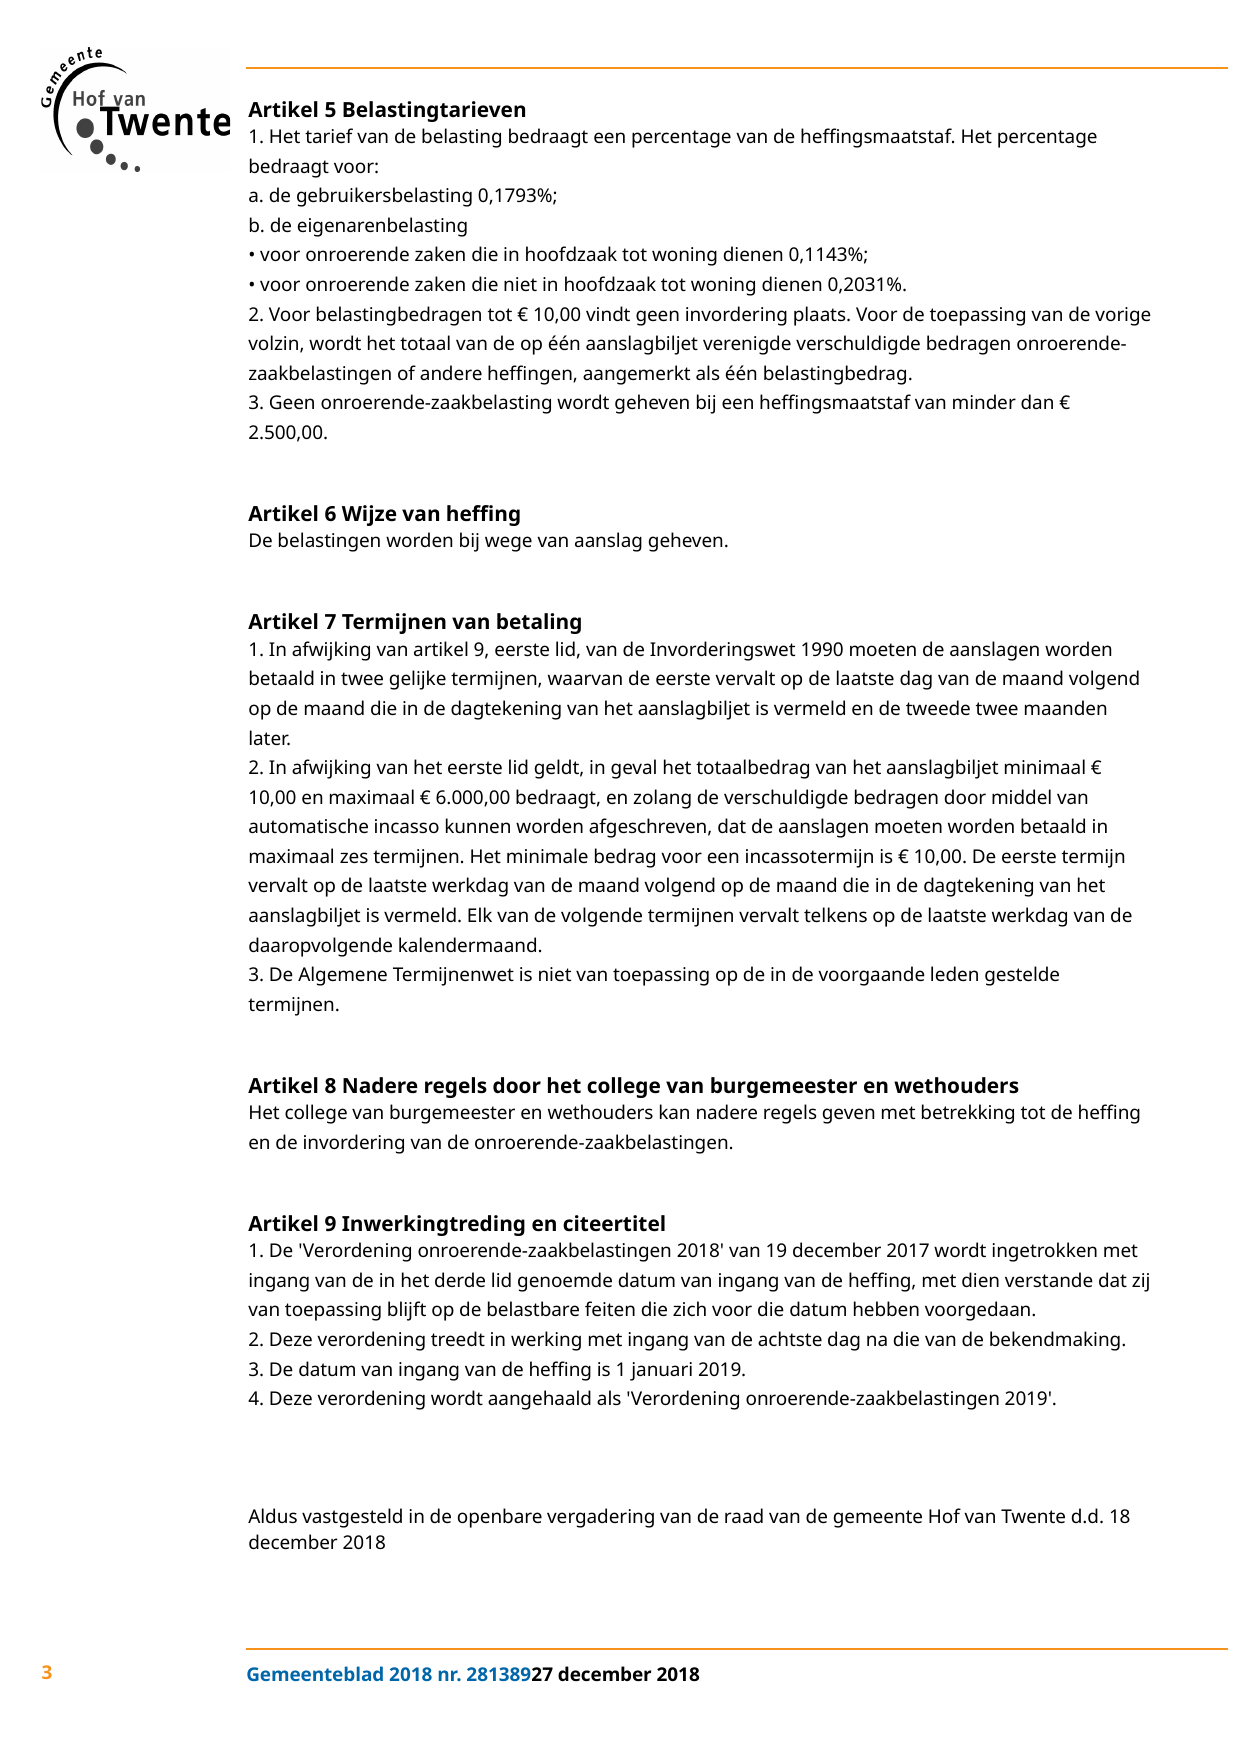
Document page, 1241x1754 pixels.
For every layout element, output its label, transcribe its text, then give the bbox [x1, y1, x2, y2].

text Artikel 5 Belastingtarieven [248, 95, 1152, 123]
text Aldus vastgesteld in de openbare vergadering van de raad van de gemeente Hof van Twente d.d. 18 december 2018 [248, 1504, 1152, 1555]
text 2. Voor belastingbedragen tot € 10,00 vindt geen invordering plaats. Voor de toepassing van de vorige volzin, wordt het totaal van de op één aanslagbiljet verenigde verschuldigde bedragen onroerende-zaakbelastingen of andere heffingen, aangemerkt als één belastingbedrag. [248, 301, 1152, 386]
text 3. De Algemene Termijnenwet is niet van toepassing op de in de voorgaande leden gestelde termijnen. [248, 961, 1152, 1017]
text 3. De datum van ingang van de heffing is 1 januari 2019. [248, 1356, 1152, 1381]
text 2. In afwijking van het eerste lid geldt, in geval het totaalbedrag van het aanslagbiljet minimaal € 10,00 en maximaal € 6.000,00 bedraagt, en zolang de verschuldigde bedragen door middel van automatische incasso kunnen worden afgeschreven, dat de aanslagen moeten worden betaald in maximaal zes termijnen. Het minimale bedrag voor een incassotermijn is € 10,00. De eerste termijn vervalt op de laatste werkdag van de maand volgend op de maand die in de dagtekening van het aanslagbiljet is vermeld. Elk van de volgende termijnen vervalt telkens op de laatste werkdag van de daaropvolgende kalendermaand. [248, 754, 1152, 957]
text 1. In afwijking van artikel 9, eerste lid, van de Invorderingswet 1990 moeten de aanslagen worden betaald in twee gelijke termijnen, waarvan de eerste vervalt op de laatste dag van de maand volgend op de maand die in de dagtekening van het aanslagbiljet is vermeld en de tweede twee maanden later. [248, 636, 1152, 750]
text 2. Deze verordening treedt in werking met ingang van de achtste dag na die van de bekendmaking. [248, 1326, 1152, 1352]
text 1. De 'Verordening onroerende-zaakbelastingen 2018' van 19 december 2017 wordt ingetrokken met ingang van de in het derde lid genoemde datum van ingang van de heffing, met dien verstande dat zij van toepassing blijft op de belastbare feiten die zich voor die datum hebben voorgedaan. [248, 1237, 1152, 1322]
text Artikel 9 Inwerkingtreding en citeertitel [248, 1209, 1152, 1237]
text Artikel 6 Wijze van heffing [248, 499, 1152, 527]
text a. de gebruikersbelasting 0,1793%; [248, 182, 1152, 208]
text 1. Het tarief van de belasting bedraagt een percentage van de heffingsmaatstaf. Het percentage bedraagt voor: [248, 123, 1152, 178]
text b. de eigenarenbelasting [248, 212, 1152, 238]
text Artikel 7 Termijnen van betaling [248, 607, 1152, 636]
text 4. Deze verordening wordt aangehaald als 'Verordening onroerende-zaakbelastingen 2019'. [248, 1385, 1152, 1411]
text 3. Geen onroerende-zaakbelasting wordt geheven bij een heffingsmaatstaf van minder dan € 2.500,00. [248, 389, 1152, 445]
text • voor onroerende zaken die in hoofdzaak tot woning dienen 0,1143%; [248, 242, 1152, 267]
text De belastingen worden bij wege van aanslag geheven. [248, 527, 1152, 553]
text Het college van burgemeester en wethouders kan nadere regels geven met betrekking tot de heffing en de invordering van de onroerende-zaakbelastingen. [248, 1099, 1152, 1155]
picture [41, 47, 231, 172]
text Artikel 8 Nadere regels door het college van burgemeester en wethouders [248, 1071, 1152, 1099]
text • voor onroerende zaken die niet in hoofdzaak tot woning dienen 0,2031%. [248, 271, 1152, 297]
